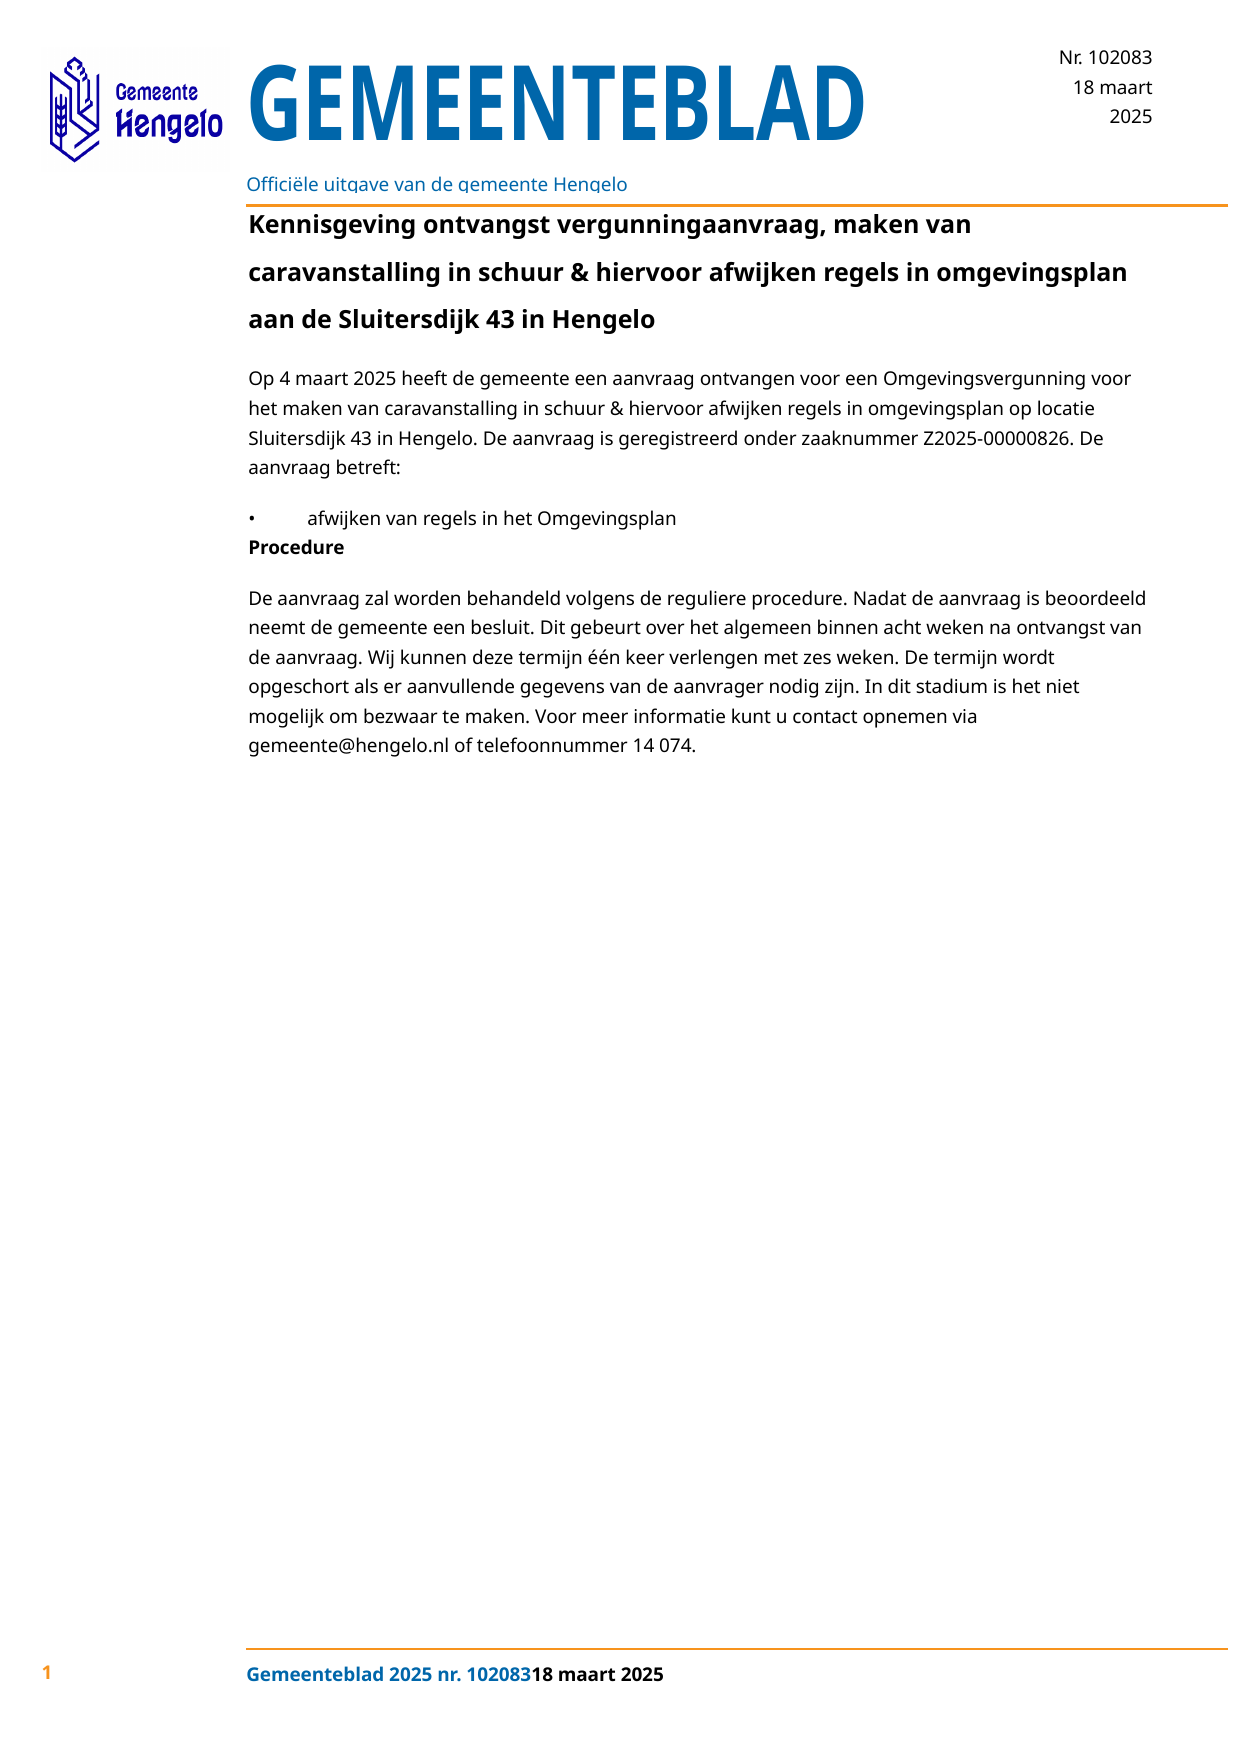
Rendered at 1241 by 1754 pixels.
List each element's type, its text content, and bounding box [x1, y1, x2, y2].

list afwijken van regels in het Omgevingsplan [248, 505, 1152, 530]
text Kennisgeving ontvangst vergunningaanvraag, maken van caravanstalling in schuur & hiervoor afwijken regels in omgevingsplan aan de Sluitersdijk 43 in Hengelo [248, 207, 1152, 336]
picture [41, 47, 231, 172]
text Procedure [248, 534, 1152, 560]
text De aanvraag zal worden behandeld volgens de reguliere procedure. Nadat de aanvraag is beoordeeld neemt de gemeente een besluit. Dit gebeurt over het algemeen binnen acht weken na ontvangst van de aanvraag. Wij kunnen deze termijn één keer verlengen met zes weken. De termijn wordt opgeschort als er aanvullende gegevens van de aanvrager nodig zijn. In dit stadium is het niet mogelijk om bezwaar te maken. Voor meer informatie kunt u contact opnemen via gemeente@hengelo.nl of telefoonnummer 14 074. [248, 585, 1152, 758]
text Op 4 maart 2025 heeft de gemeente een aanvraag ontvangen voor een Omgevingsvergunning voor het maken van caravanstalling in schuur & hiervoor afwijken regels in omgevingsplan op locatie Sluitersdijk 43 in Hengelo. De aanvraag is geregistreerd onder zaaknummer Z2025-00000826. De aanvraag betreft: [248, 366, 1152, 480]
